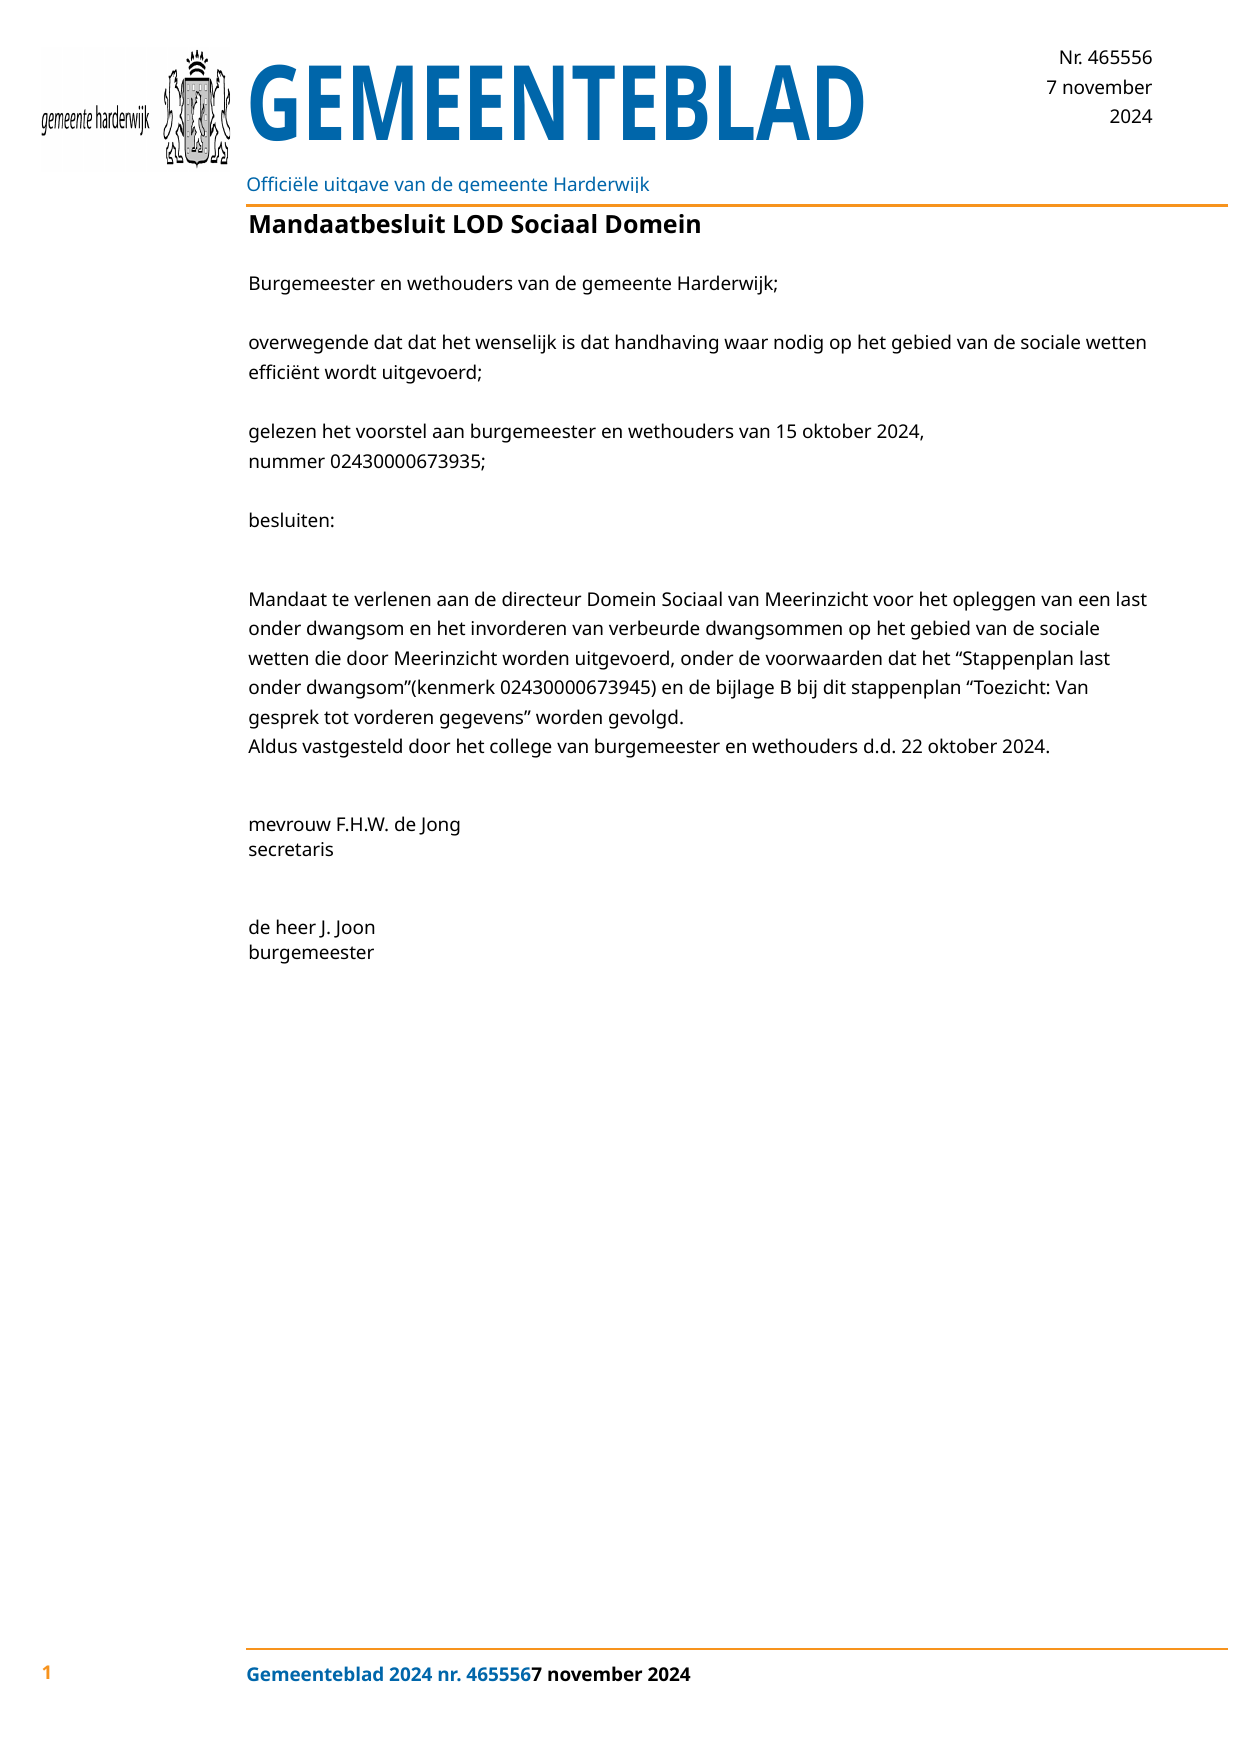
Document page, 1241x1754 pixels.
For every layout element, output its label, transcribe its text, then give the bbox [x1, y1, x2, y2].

text secretaris [248, 837, 1152, 862]
text Burgemeester en wethouders van de gemeente Harderwijk; [248, 270, 1152, 296]
text mevrouw F.H.W. de Jong [248, 811, 1152, 837]
text besluiten: [248, 507, 1152, 533]
text Aldus vastgesteld door het college van burgemeester en wethouders d.d. 22 oktober 2024. [248, 734, 1152, 759]
text de heer J. Joon [248, 914, 1152, 939]
picture [41, 47, 231, 172]
text gelezen het voorstel aan burgemeester en wethouders van 15 oktober 2024, [248, 418, 1152, 444]
text burgemeester [248, 939, 1152, 965]
text Mandaatbesluit LOD Sociaal Domein [248, 207, 1152, 241]
text overwegende dat dat het wenselijk is dat handhaving waar nodig op het gebied van de sociale wetten efficiënt wordt uitgevoerd; [248, 329, 1152, 385]
text nummer 02430000673935; [248, 448, 1152, 473]
text Mandaat te verlenen aan de directeur Domein Sociaal van Meerinzicht voor het opleggen van een last onder dwangsom en het invorderen van verbeurde dwangsommen op het gebied van de sociale wetten die door Meerinzicht worden uitgevoerd, onder de voorwaarden dat het “Stappenplan last onder dwangsom”(kenmerk 02430000673945) en de bijlage B bij dit stappenplan “Toezicht: Van gesprek tot vorderen gegevens” worden gevolgd. [248, 586, 1152, 730]
